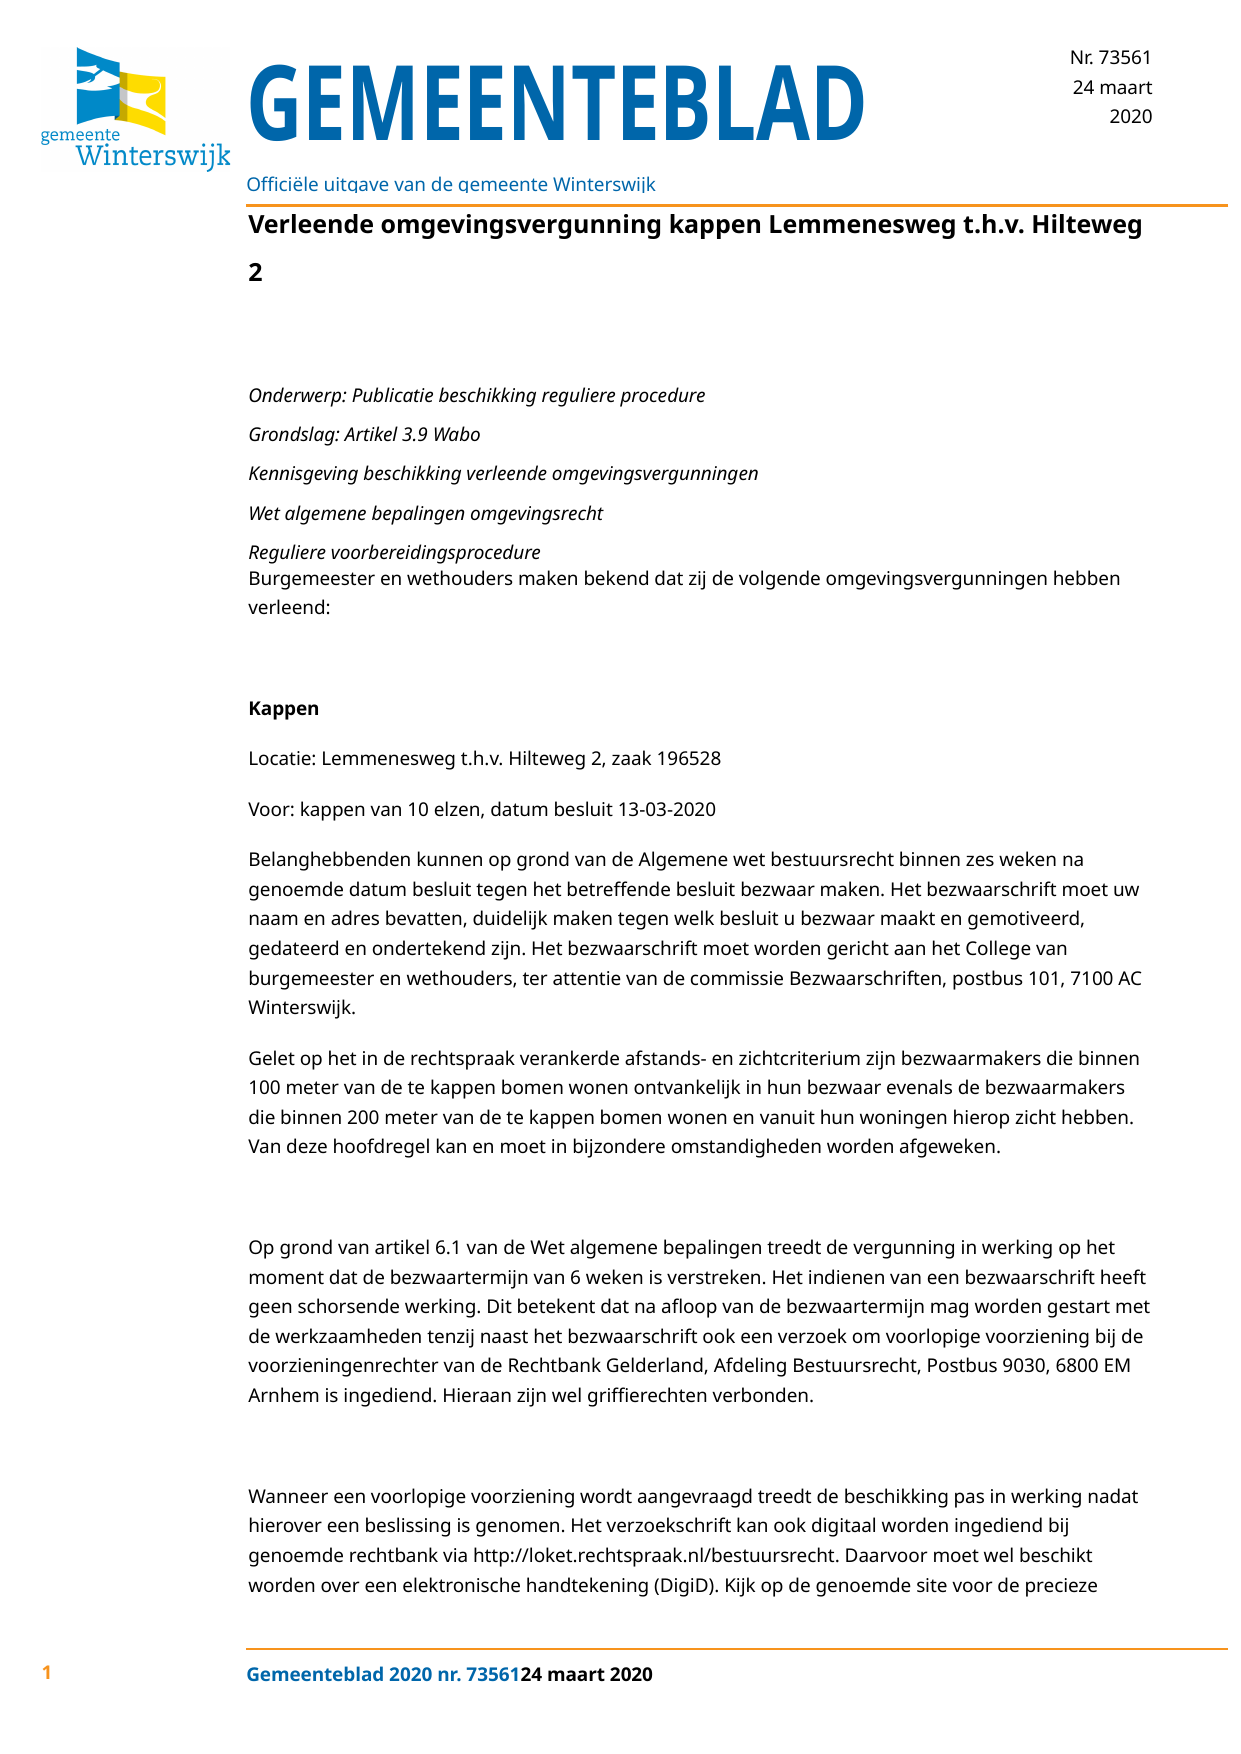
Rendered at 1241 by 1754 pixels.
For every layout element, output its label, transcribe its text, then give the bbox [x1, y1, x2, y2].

text Grondslag: Artikel 3.9 Wabo [248, 421, 1152, 447]
picture [225, 153, 231, 162]
text Gelet op het in de rechtspraak verankerde afstands- en zichtcriterium zijn bezwaarmakers die binnen 100 meter van de te kappen bomen wonen ontvankelijk in hun bezwaar evenals de bezwaarmakers die binnen 200 meter van de te kappen bomen wonen en vanuit hun woningen hierop zicht hebben. Van deze hoofdregel kan en moet in bijzondere omstandigheden worden afgeweken. [248, 1045, 1152, 1159]
text Verleende omgevingsvergunning kappen Lemmenesweg t.h.v. Hilteweg 2 [248, 207, 1152, 288]
text Kennisgeving beschikking verleende omgevingsvergunningen [248, 460, 1152, 486]
text Voor: kappen van 10 elzen, datum besluit 13-03-2020 [248, 796, 1152, 822]
text Belanghebbenden kunnen op grond van de Algemene wet bestuursrecht binnen zes weken na genoemde datum besluit tegen het betreffende besluit bezwaar maken. Het bezwaarschrift moet uw naam en adres bevatten, duidelijk maken tegen welk besluit u bezwaar maakt en gemotiveerd, gedateerd en ondertekend zijn. Het bezwaarschrift moet worden gericht aan het College van burgemeester en wethouders, ter attentie van de commissie Bezwaarschriften, postbus 101, 7100 AC Winterswijk. [248, 846, 1152, 1020]
text Op grond van artikel 6.1 van de Wet algemene bepalingen treedt de vergunning in werking op het moment dat de bezwaartermijn van 6 weken is verstreken. Het indienen van een bezwaarschrift heeft geen schorsende werking. Dit betekent dat na afloop van de bezwaartermijn mag worden gestart met de werkzaamheden tenzij naast het bezwaarschrift ook een verzoek om voorlopige voorziening bij de voorzieningenrechter van de Rechtbank Gelderland, Afdeling Bestuursrecht, Postbus 9030, 6800 EM Arnhem is ingediend. Hieraan zijn wel griffierechten verbonden. [248, 1234, 1152, 1408]
text Reguliere voorbereidingsprocedure [248, 539, 1152, 565]
text Wet algemene bepalingen omgevingsrecht [248, 500, 1152, 525]
picture [41, 47, 231, 172]
text Burgemeester en wethouders maken bekend dat zij de volgende omgevingsvergunningen hebben verleend: [248, 565, 1152, 620]
text Locatie: Lemmenesweg t.h.v. Hilteweg 2, zaak 196528 [248, 746, 1152, 771]
text Onderwerp: Publicatie beschikking reguliere procedure [248, 382, 1152, 408]
text Wanneer een voorlopige voorziening wordt aangevraagd treedt de beschikking pas in werking nadat hierover een beslissing is genomen. Het verzoekschrift kan ook digitaal worden ingediend bij genoemde rechtbank via http://loket.rechtspraak.nl/bestuursrecht. Daarvoor moet wel beschikt worden over een elektronische handtekening (DigiD). Kijk op de genoemde site voor de precieze [248, 1483, 1152, 1597]
text Kappen [248, 695, 1152, 721]
